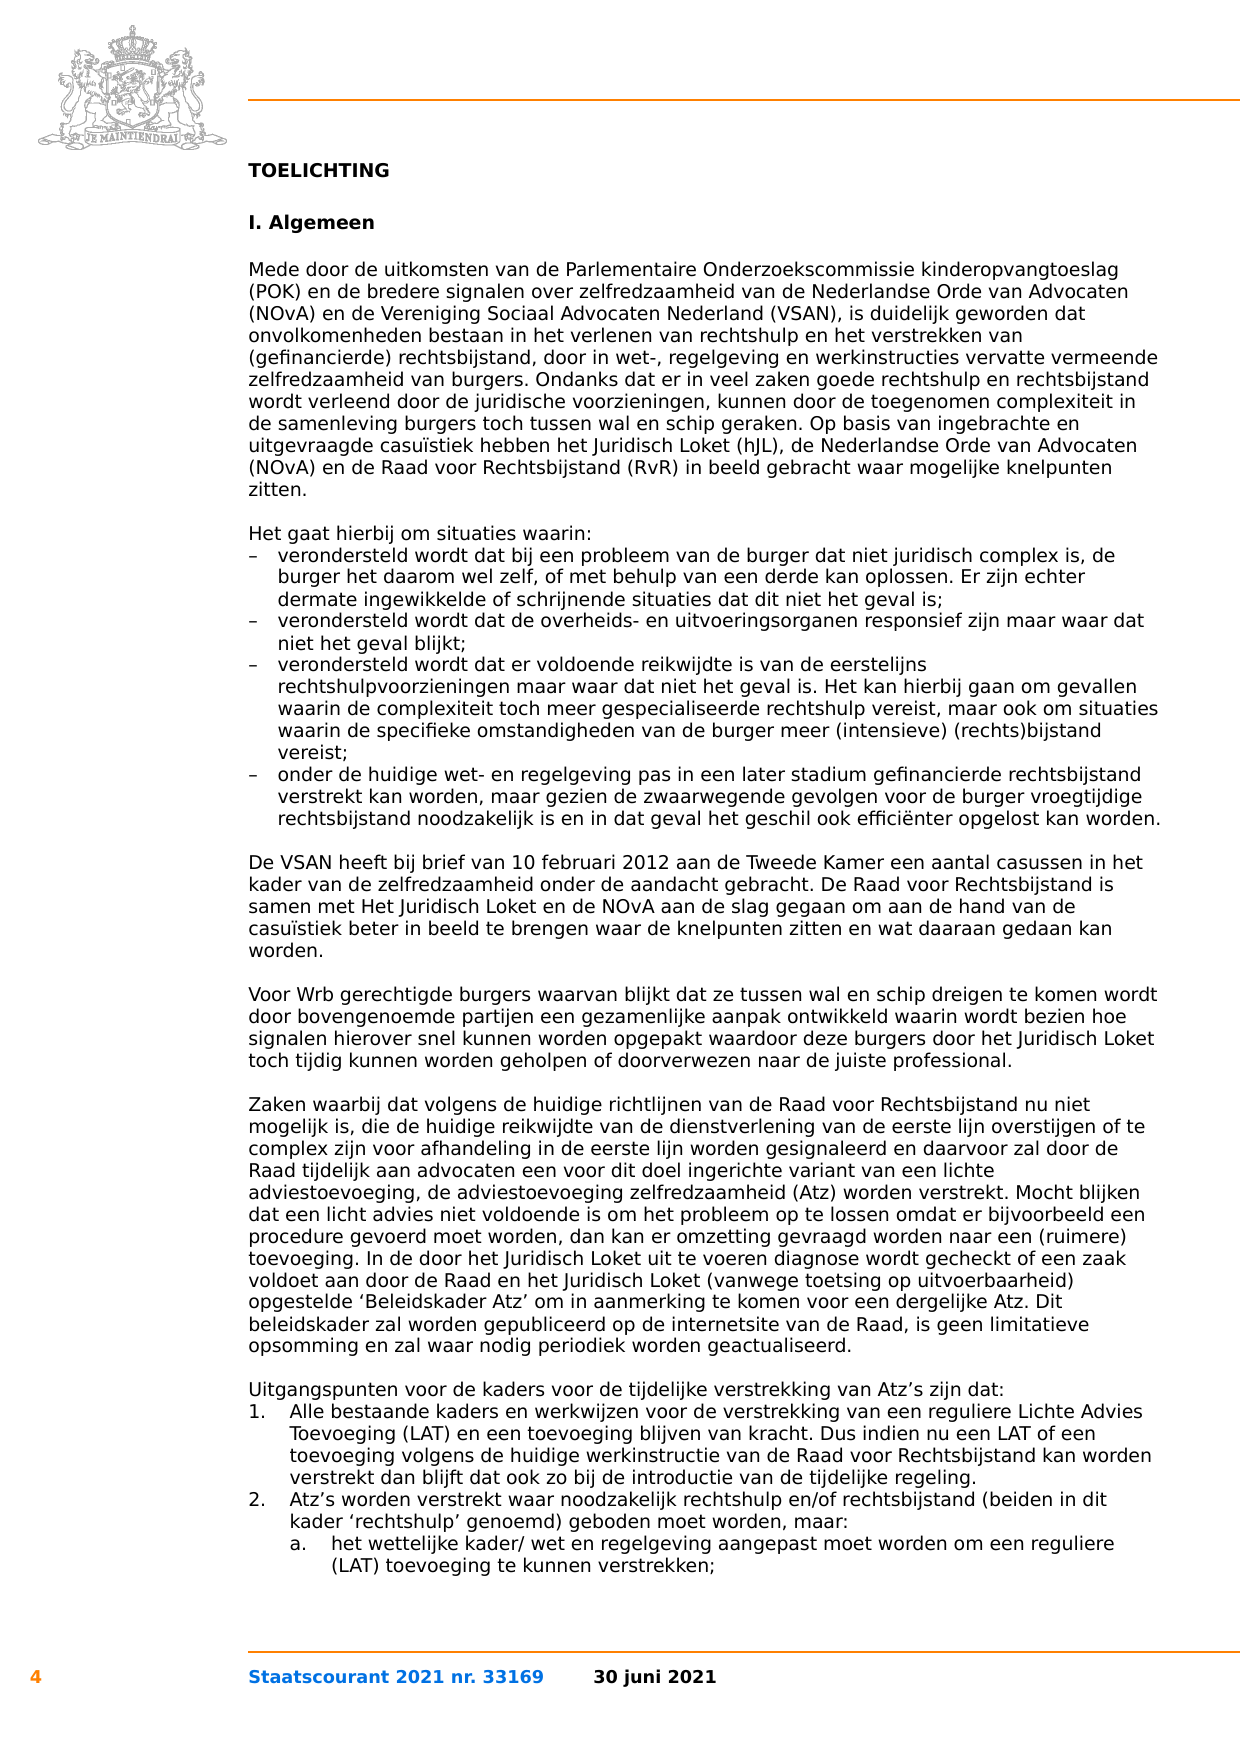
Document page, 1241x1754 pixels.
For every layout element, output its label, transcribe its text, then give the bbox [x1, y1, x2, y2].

subtitle I. Algemeen [248, 212, 1163, 234]
text Uitgangspunten voor de kaders voor de tijdelijke verstrekking van Atz’s zijn dat: [248, 1379, 1163, 1401]
text 1. Alle bestaande kaders en werkwijzen voor de verstrekking van een reguliere Lichte Advies Toevoeging (LAT) en een toevoeging blijven van kracht. Dus indien nu een LAT of een toevoeging volgens de huidige werkinstructie van de Raad voor Rechtsbijstand kan worden verstrekt dan blijft dat ook zo bij de introductie van de tijdelijke regeling. [248, 1401, 1163, 1489]
text – verondersteld wordt dat er voldoende reikwijdte is van de eerstelijns rechtshulpvoorzieningen maar waar dat niet het geval is. Het kan hierbij gaan om gevallen waarin de complexiteit toch meer gespecialiseerde rechtshulp vereist, maar ook om situaties waarin de specifieke omstandigheden van de burger meer (intensieve) (rechts)bijstand vereist; [248, 654, 1163, 764]
text – verondersteld wordt dat bij een probleem van de burger dat niet juridisch complex is, de burger het daarom wel zelf, of met behulp van een derde kan oplossen. Er zijn echter dermate ingewikkelde of schrijnende situaties dat dit niet het geval is; [248, 544, 1163, 610]
text a. het wettelijke kader/ wet en regelgeving aangepast moet worden om een reguliere (LAT) toevoeging te kunnen verstrekken; [289, 1533, 1163, 1577]
subtitle TOELICHTING [248, 160, 1163, 182]
text Het gaat hierbij om situaties waarin: [248, 522, 1163, 544]
text Mede door de uitkomsten van de Parlementaire Onderzoekscommissie kinderopvangtoeslag (POK) en de bredere signalen over zelfredzaamheid van de Nederlandse Orde van Advocaten (NOvA) en de Vereniging Sociaal Advocaten Nederland (VSAN), is duidelijk geworden dat onvolkomenheden bestaan in het verlenen van rechtshulp en het verstrekken van (gefinancierde) rechtsbijstand, door in wet-, regelgeving en werkinstructies vervatte vermeende zelfredzaamheid van burgers. Ondanks dat er in veel zaken goede rechtshulp en rechtsbijstand wordt verleend door de juridische voorzieningen, kunnen door de toegenomen complexiteit in de samenleving burgers toch tussen wal en schip geraken. Op basis van ingebrachte en uitgevraagde casuïstiek hebben het Juridisch Loket (hJL), de Nederlandse Orde van Advocaten (NOvA) en de Raad voor Rechtsbijstand (RvR) in beeld gebracht waar mogelijke knelpunten zitten. [248, 259, 1163, 501]
text 2. Atz’s worden verstrekt waar noodzakelijk rechtshulp en/of rechtsbijstand (beiden in dit kader ‘rechtshulp’ genoemd) geboden moet worden, maar: [248, 1489, 1163, 1533]
text De VSAN heeft bij brief van 10 februari 2012 aan de Tweede Kamer een aantal casussen in het kader van de zelfredzaamheid onder de aandacht gebracht. De Raad voor Rechtsbijstand is samen met Het Juridisch Loket en de NOvA aan de slag gegaan om aan de hand van de casuïstiek beter in beeld te brengen waar de knelpunten zitten en wat daaraan gedaan kan worden. [248, 852, 1163, 962]
picture [38, 25, 227, 150]
text – onder de huidige wet- en regelgeving pas in een later stadium gefinancierde rechtsbijstand verstrekt kan worden, maar gezien de zwaarwegende gevolgen voor de burger vroegtijdige rechtsbijstand noodzakelijk is en in dat geval het geschil ook efficiënter opgelost kan worden. [248, 764, 1163, 830]
text – verondersteld wordt dat de overheids- en uitvoeringsorganen responsief zijn maar waar dat niet het geval blijkt; [248, 610, 1163, 654]
text Voor Wrb gerechtigde burgers waarvan blijkt dat ze tussen wal en schip dreigen te komen wordt door bovengenoemde partijen een gezamenlijke aanpak ontwikkeld waarin wordt bezien hoe signalen hierover snel kunnen worden opgepakt waardoor deze burgers door het Juridisch Loket toch tijdig kunnen worden geholpen of doorverwezen naar de juiste professional. [248, 984, 1163, 1072]
text Zaken waarbij dat volgens de huidige richtlijnen van de Raad voor Rechtsbijstand nu niet mogelijk is, die de huidige reikwijdte van de dienstverlening van de eerste lijn overstijgen of te complex zijn voor afhandeling in de eerste lijn worden gesignaleerd en daarvoor zal door de Raad tijdelijk aan advocaten een voor dit doel ingerichte variant van een lichte adviestoevoeging, de adviestoevoeging zelfredzaamheid (Atz) worden verstrekt. Mocht blijken dat een licht advies niet voldoende is om het probleem op te lossen omdat er bijvoorbeeld een procedure gevoerd moet worden, dan kan er omzetting gevraagd worden naar een (ruimere) toevoeging. In de door het Juridisch Loket uit te voeren diagnose wordt gecheckt of een zaak voldoet aan door de Raad en het Juridisch Loket (vanwege toetsing op uitvoerbaarheid) opgestelde ‘Beleidskader Atz’ om in aanmerking te komen voor een dergelijke Atz. Dit beleidskader zal worden gepubliceerd op de internetsite van de Raad, is geen limitatieve opsomming en zal waar nodig periodiek worden geactualiseerd. [248, 1094, 1163, 1357]
